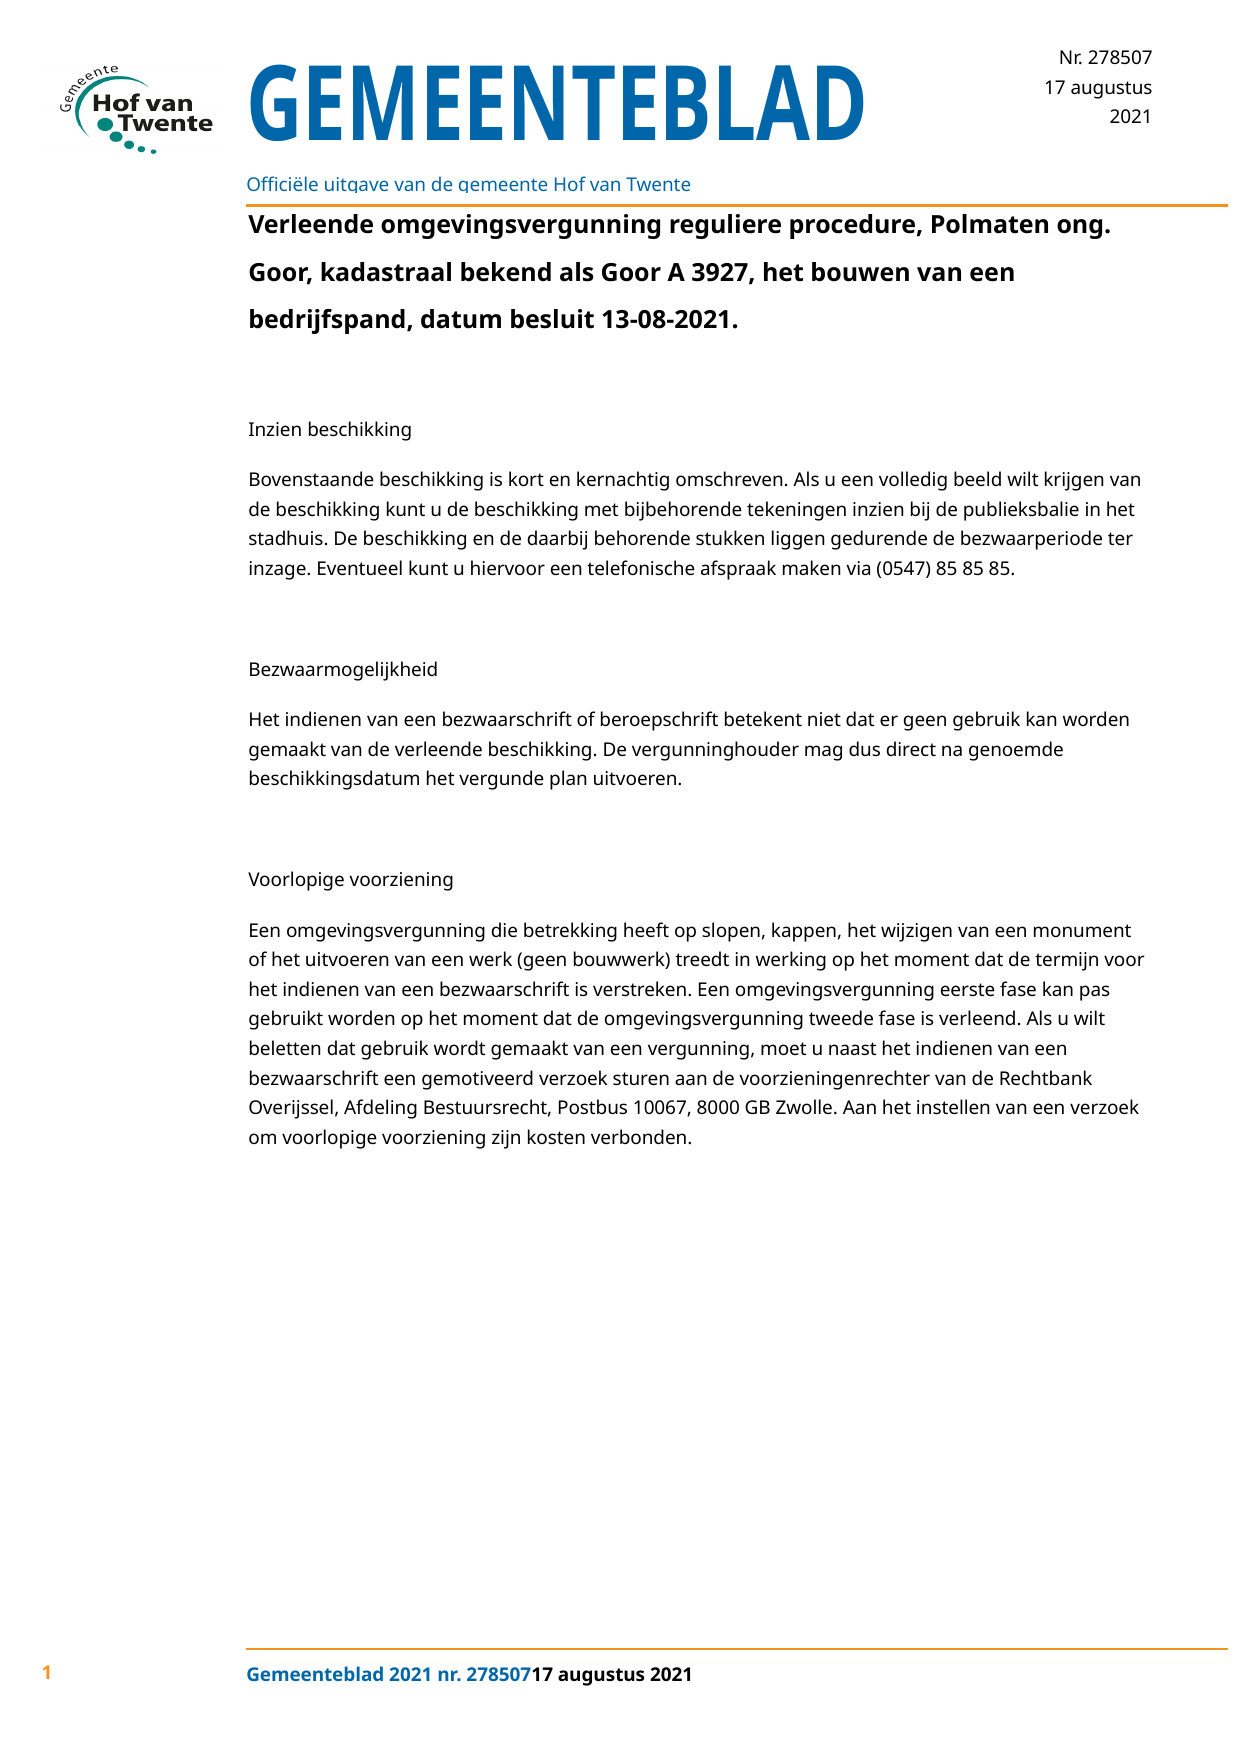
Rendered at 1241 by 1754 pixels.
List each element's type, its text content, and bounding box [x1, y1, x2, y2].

text Inzien beschikking [248, 416, 1152, 442]
picture [41, 47, 231, 172]
text Het indienen van een bezwaarschrift of beroepschrift betekent niet dat er geen gebruik kan worden gemaakt van de verleende beschikking. De vergunninghouder mag dus direct na genoemde beschikkingsdatum het vergunde plan uitvoeren. [248, 706, 1152, 791]
text Bezwaarmogelijkheid [248, 656, 1152, 682]
text Voorlopige voorziening [248, 866, 1152, 892]
text Bovenstaande beschikking is kort en kernachtig omschreven. Als u een volledig beeld wilt krijgen van de beschikking kunt u de beschikking met bijbehorende tekeningen inzien bij de publieksbalie in het stadhuis. De beschikking en de daarbij behorende stukken liggen gedurende de bezwaarperiode ter inzage. Eventueel kunt u hiervoor een telefonische afspraak maken via (0547) 85 85 85. [248, 466, 1152, 581]
text Verleende omgevingsvergunning reguliere procedure, Polmaten ong. Goor, kadastraal bekend als Goor A 3927, het bouwen van een bedrijfspand, datum besluit 13-08-2021. [248, 207, 1152, 336]
text Een omgevingsvergunning die betrekking heeft op slopen, kappen, het wijzigen van een monument of het uitvoeren van een werk (geen bouwwerk) treedt in werking op het moment dat de termijn voor het indienen van een bezwaarschrift is verstreken. Een omgevingsvergunning eerste fase kan pas gebruikt worden op het moment dat de omgevingsvergunning tweede fase is verleend. Als u wilt beletten dat gebruik wordt gemaakt van een vergunning, moet u naast het indienen van een bezwaarschrift een gemotiveerd verzoek sturen aan de voorzieningenrechter van de Rechtbank Overijssel, Afdeling Bestuursrecht, Postbus 10067, 8000 GB Zwolle. Aan het instellen van een verzoek om voorlopige voorziening zijn kosten verbonden. [248, 917, 1152, 1149]
